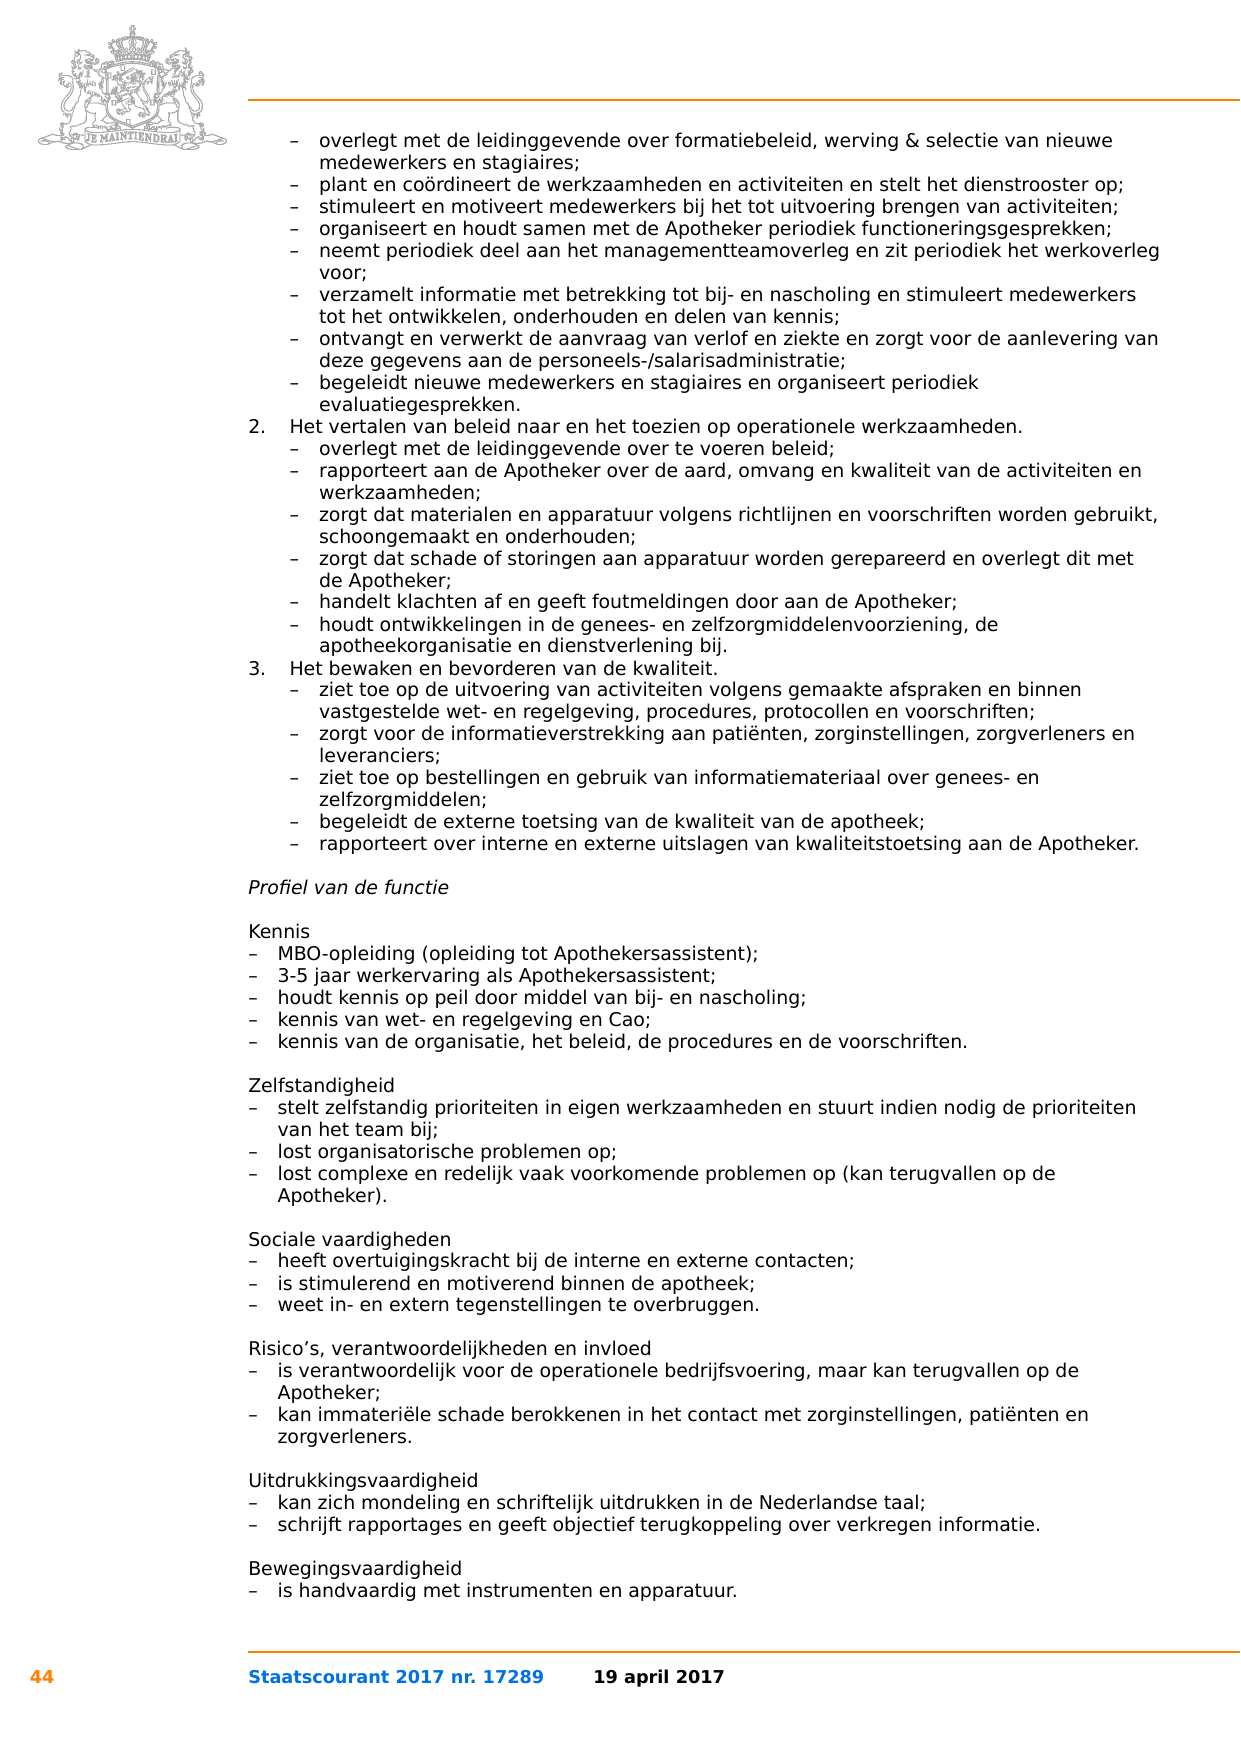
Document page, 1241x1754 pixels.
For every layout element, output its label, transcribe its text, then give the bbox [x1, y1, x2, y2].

text – 3-5 jaar werkervaring als Apothekersassistent; [248, 965, 1163, 987]
subtitle Sociale vaardigheden [248, 1228, 1163, 1250]
text – verzamelt informatie met betrekking tot bij- en nascholing en stimuleert medewerkers tot het ontwikkelen, onderhouden en delen van kennis; [289, 284, 1163, 328]
text – zorgt voor de informatieverstrekking aan patiënten, zorginstellingen, zorgverleners en leveranciers; [289, 723, 1163, 767]
text – stelt zelfstandig prioriteiten in eigen werkzaamheden en stuurt indien nodig de prioriteiten van het team bij; [248, 1097, 1163, 1141]
text – kennis van de organisatie, het beleid, de procedures en de voorschriften. [248, 1031, 1163, 1053]
text – lost organisatorische problemen op; [248, 1141, 1163, 1163]
text – rapporteert over interne en externe uitslagen van kwaliteitstoetsing aan de Apotheker. [289, 833, 1163, 855]
text 2. Het vertalen van beleid naar en het toezien op operationele werkzaamheden. [248, 416, 1163, 438]
text – zorgt dat schade of storingen aan apparatuur worden gerepareerd en overlegt dit met de Apotheker; [289, 547, 1163, 591]
subtitle Zelfstandigheid [248, 1075, 1163, 1097]
text – ontvangt en verwerkt de aanvraag van verlof en ziekte en zorgt voor de aanlevering van deze gegevens aan de personeels-/salarisadministratie; [289, 328, 1163, 372]
text – is stimulerend en motiverend binnen de apotheek; [248, 1272, 1163, 1294]
text – houdt ontwikkelingen in de genees- en zelfzorgmiddelenvoorziening, de apotheekorganisatie en dienstverlening bij. [289, 613, 1163, 657]
text – ziet toe op de uitvoering van activiteiten volgens gemaakte afspraken en binnen vastgestelde wet- en regelgeving, procedures, protocollen en voorschriften; [289, 679, 1163, 723]
text – overlegt met de leidinggevende over formatiebeleid, werving & selectie van nieuwe medewerkers en stagiaires; [289, 130, 1163, 174]
subtitle Risico’s, verantwoordelijkheden en invloed [248, 1338, 1163, 1360]
subtitle Bewegingsvaardigheid [248, 1558, 1163, 1580]
text – neemt periodiek deel aan het managementteamoverleg en zit periodiek het werkoverleg voor; [289, 240, 1163, 284]
text – weet in- en extern tegenstellingen te overbruggen. [248, 1294, 1163, 1316]
text – zorgt dat materialen en apparatuur volgens richtlijnen en voorschriften worden gebruikt, schoongemaakt en onderhouden; [289, 503, 1163, 547]
text – plant en coördineert de werkzaamheden en activiteiten en stelt het dienstrooster op; [289, 174, 1163, 196]
text – kan zich mondeling en schriftelijk uitdrukken in de Nederlandse taal; [248, 1492, 1163, 1514]
text – houdt kennis op peil door middel van bij- en nascholing; [248, 987, 1163, 1009]
text – kennis van wet- en regelgeving en Cao; [248, 1009, 1163, 1031]
text – organiseert en houdt samen met de Apotheker periodiek functioneringsgesprekken; [289, 218, 1163, 240]
text – ziet toe op bestellingen en gebruik van informatiemateriaal over genees- en zelfzorgmiddelen; [289, 767, 1163, 811]
subtitle Uitdrukkingsvaardigheid [248, 1470, 1163, 1492]
text – kan immateriële schade berokkenen in het contact met zorginstellingen, patiënten en zorgverleners. [248, 1404, 1163, 1448]
text – overlegt met de leidinggevende over te voeren beleid; [289, 438, 1163, 459]
subtitle Kennis [248, 921, 1163, 943]
text – lost complexe en redelijk vaak voorkomende problemen op (kan terugvallen op de Apotheker). [248, 1163, 1163, 1207]
text – MBO-opleiding (opleiding tot Apothekersassistent); [248, 943, 1163, 965]
text – stimuleert en motiveert medewerkers bij het tot uitvoering brengen van activiteiten; [289, 196, 1163, 218]
text – begeleidt nieuwe medewerkers en stagiaires en organiseert periodiek evaluatiegesprekken. [289, 372, 1163, 416]
subtitle Profiel van de functie [248, 877, 1163, 899]
picture [38, 25, 227, 150]
text – heeft overtuigingskracht bij de interne en externe contacten; [248, 1250, 1163, 1272]
text – is verantwoordelijk voor de operationele bedrijfsvoering, maar kan terugvallen op de Apotheker; [248, 1360, 1163, 1404]
text – begeleidt de externe toetsing van de kwaliteit van de apotheek; [289, 811, 1163, 833]
text – is handvaardig met instrumenten en apparatuur. [248, 1580, 1163, 1602]
text 3. Het bewaken en bevorderen van de kwaliteit. [248, 657, 1163, 679]
text – schrijft rapportages en geeft objectief terugkoppeling over verkregen informatie. [248, 1514, 1163, 1536]
text – rapporteert aan de Apotheker over de aard, omvang en kwaliteit van de activiteiten en werkzaamheden; [289, 459, 1163, 503]
text – handelt klachten af en geeft foutmeldingen door aan de Apotheker; [289, 591, 1163, 613]
